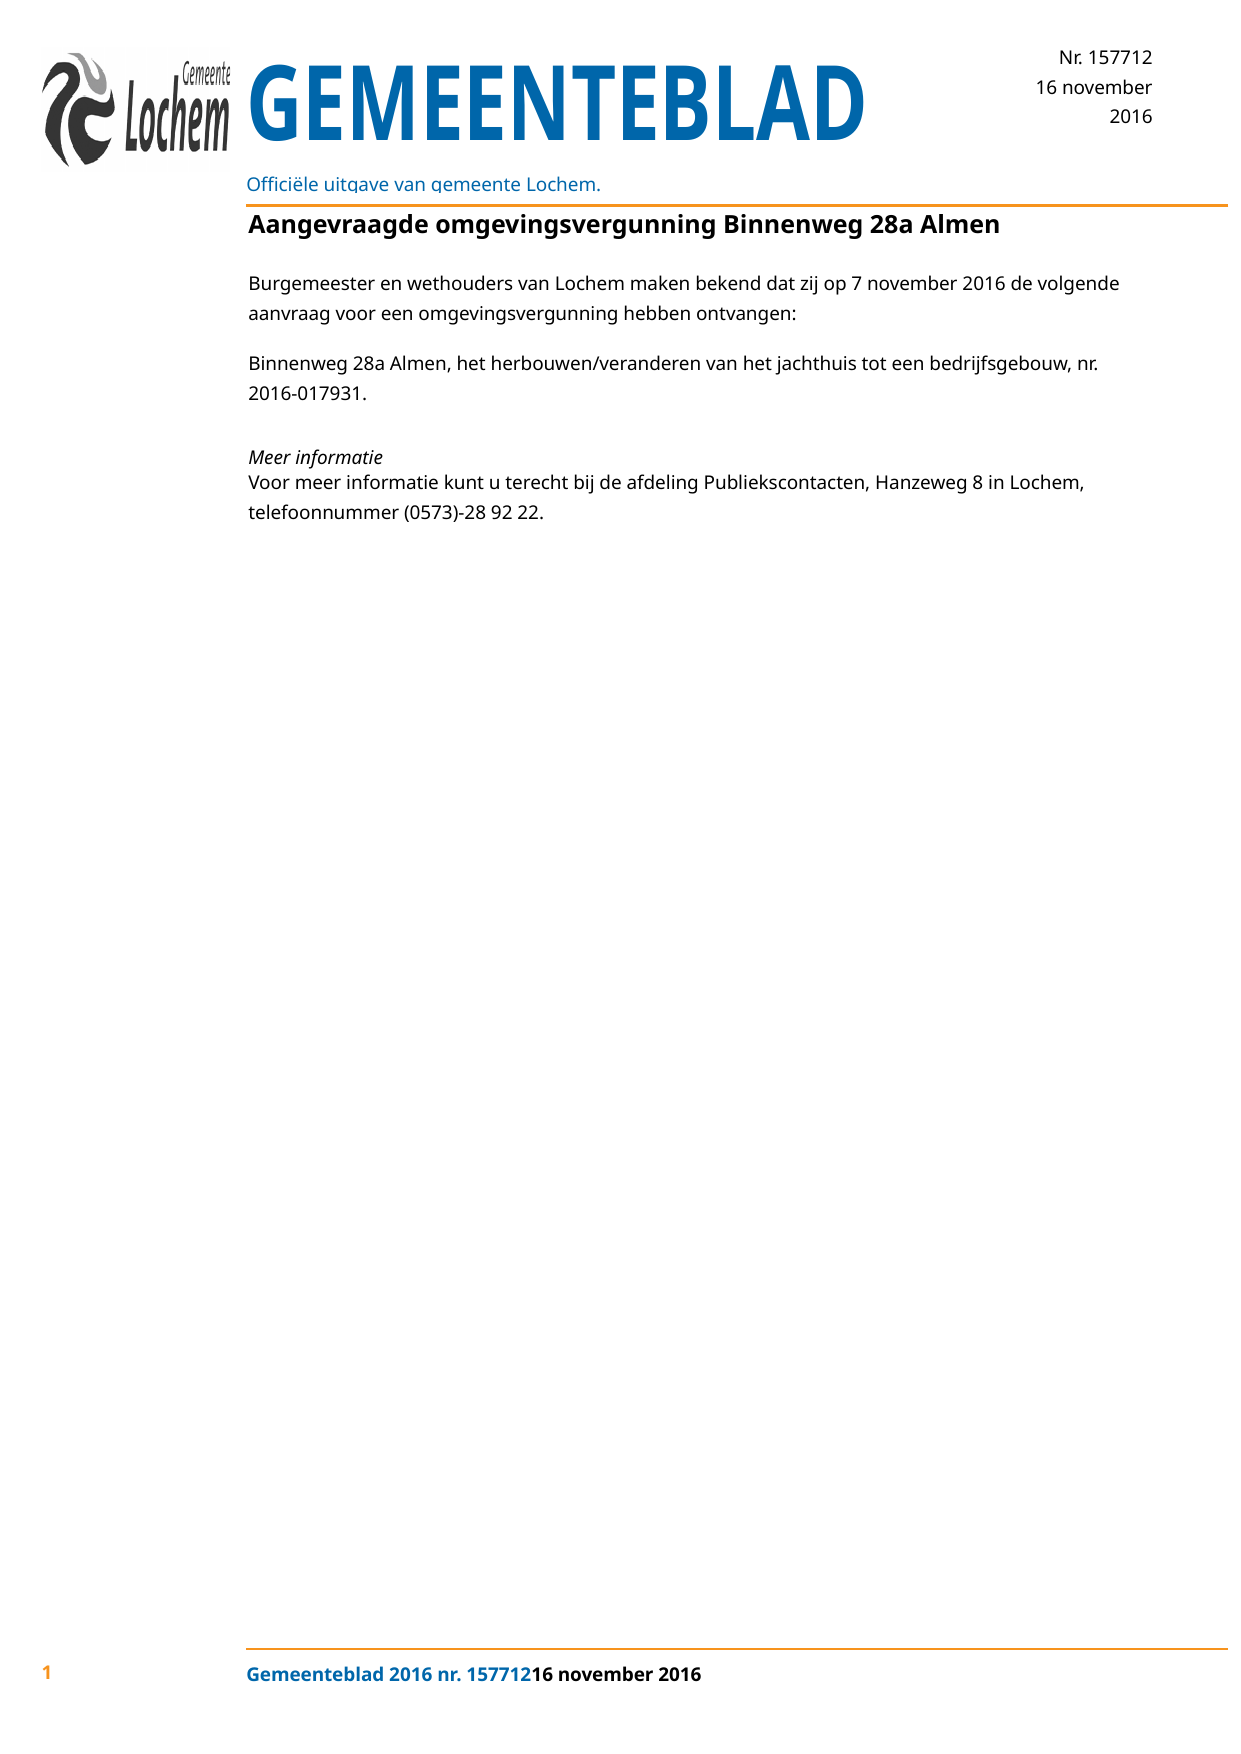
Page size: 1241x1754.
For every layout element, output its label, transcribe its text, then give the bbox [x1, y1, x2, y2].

text Voor meer informatie kunt u terecht bij de afdeling Publiekscontacten, Hanzeweg 8 in Lochem, telefoonnummer (0573)-28 92 22. [248, 469, 1152, 525]
text Binnenweg 28a Almen, het herbouwen/veranderen van het jachthuis tot een bedrijfsgebouw, nr. 2016-017931. [248, 350, 1152, 406]
text Meer informatie [248, 444, 1152, 469]
text Aangevraagde omgevingsvergunning Binnenweg 28a Almen [248, 207, 1152, 241]
text Burgemeester en wethouders van Lochem maken bekend dat zij op 7 november 2016 de volgende aanvraag voor een omgevingsvergunning hebben ontvangen: [248, 270, 1152, 326]
picture [41, 47, 231, 172]
